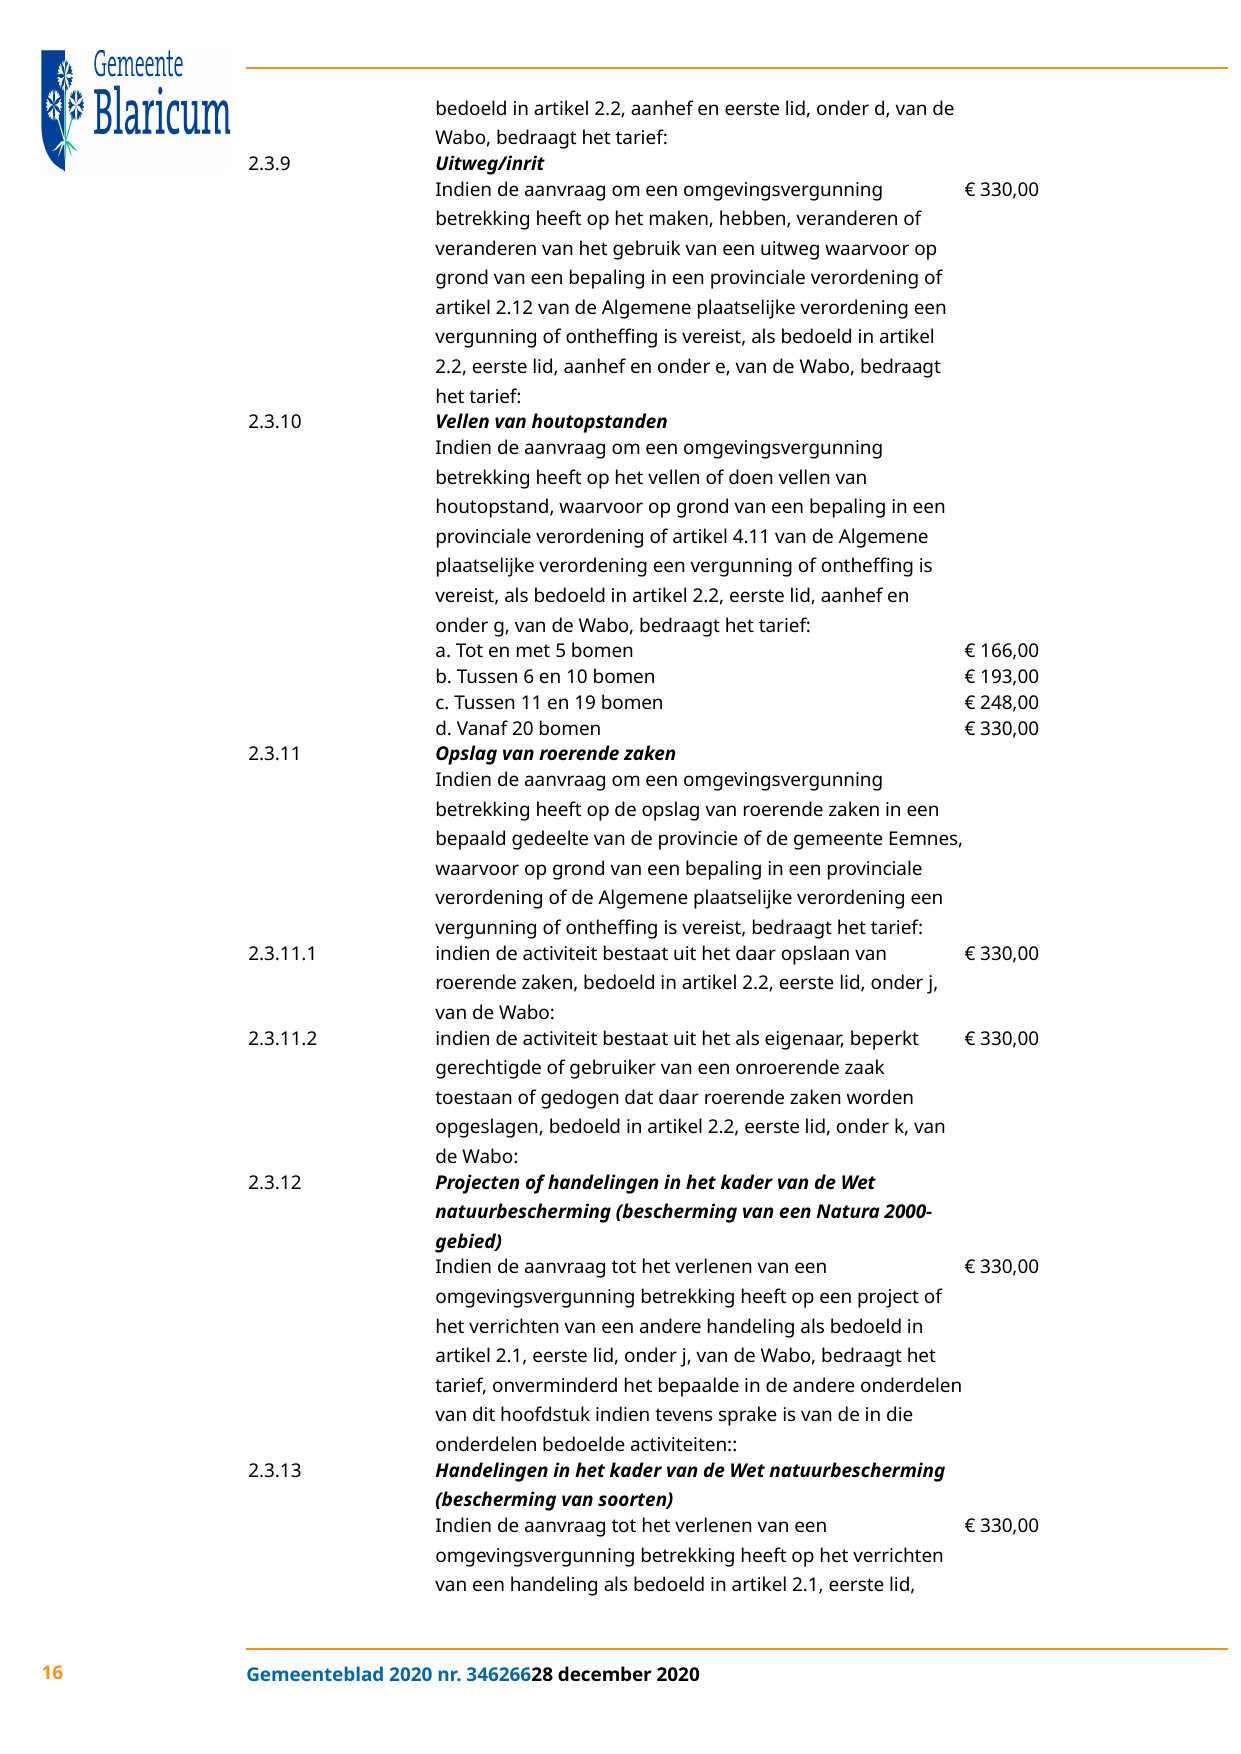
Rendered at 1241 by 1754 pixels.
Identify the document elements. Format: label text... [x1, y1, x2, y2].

table_cell Indien de aanvraag tot het verlenen van een omgevingsvergunning betrekking heeft op het verrichten van een handeling als bedoeld in artikel 2.1, eerste lid, [435, 1512, 964, 1597]
table_cell € 330,00 [964, 1512, 1152, 1597]
table_cell 2.3.11 [248, 741, 435, 766]
table_cell 2.3.13 [248, 1457, 435, 1512]
table_cell Vellen van houtopstanden [435, 409, 964, 434]
table_cell 2.3.11.2 [248, 1025, 435, 1169]
table_cell [964, 741, 1152, 766]
table_cell [964, 766, 1152, 940]
table_cell 2.3.11.1 [248, 940, 435, 1025]
table_cell [964, 434, 1152, 638]
table_cell 2.3.9 [248, 150, 435, 176]
table_cell [248, 638, 435, 663]
table_cell [248, 1254, 435, 1457]
table_cell b. Tussen 6 en 10 bomen [435, 663, 964, 689]
table_cell [248, 176, 435, 409]
table_cell Handelingen in het kader van de Wet natuurbescherming (bescherming van soorten) [435, 1457, 964, 1512]
table_cell a. Tot en met 5 bomen [435, 638, 964, 663]
table_cell € 330,00 [964, 176, 1152, 409]
table_cell [248, 95, 435, 150]
table_cell Indien de aanvraag om een omgevingsvergunning betrekking heeft op het maken, hebben, veranderen of veranderen van het gebruik van een uitweg waarvoor op grond van een bepaling in een provinciale verordening of artikel 2.12 van de Algemene plaatselijke verordening een vergunning of ontheffing is vereist, als bedoeld in artikel 2.2, eerste lid, aanhef en onder e, van de Wabo, bedraagt het tarief: [435, 176, 964, 409]
table_cell 2.3.12 [248, 1169, 435, 1254]
table_cell 2.3.10 [248, 409, 435, 434]
table_cell [248, 1512, 435, 1597]
table_cell [248, 715, 435, 741]
table_cell Indien de aanvraag tot het verlenen van een omgevingsvergunning betrekking heeft op een project of het verrichten van een andere handeling als bedoeld in artikel 2.1, eerste lid, onder j, van de Wabo, bedraagt het tarief, onverminderd het bepaalde in de andere onderdelen van dit hoofdstuk indien tevens sprake is van de in die onderdelen bedoelde activiteiten:: [435, 1254, 964, 1457]
table_cell [964, 150, 1152, 176]
table_cell € 330,00 [964, 1025, 1152, 1169]
table_cell Indien de aanvraag om een omgevingsvergunning betrekking heeft op het vellen of doen vellen van houtopstand, waarvoor op grond van een bepaling in een provinciale verordening of artikel 4.11 van de Algemene plaatselijke verordening een vergunning of ontheffing is vereist, als bedoeld in artikel 2.2, eerste lid, aanhef en onder g, van de Wabo, bedraagt het tarief: [435, 434, 964, 638]
table_cell Uitweg/inrit [435, 150, 964, 176]
table_cell indien de activiteit bestaat uit het als eigenaar, beperkt gerechtigde of gebruiker van een onroerende zaak toestaan of gedogen dat daar roerende zaken worden opgeslagen, bedoeld in artikel 2.2, eerste lid, onder k, van de Wabo: [435, 1025, 964, 1169]
table_cell [964, 409, 1152, 434]
table_cell € 330,00 [964, 940, 1152, 1025]
table_cell bedoeld in artikel 2.2, aanhef en eerste lid, onder d, van de Wabo, bedraagt het tarief: [435, 95, 964, 150]
table_cell Opslag van roerende zaken [435, 741, 964, 766]
table_cell € 330,00 [964, 1254, 1152, 1457]
table_cell d. Vanaf 20 bomen [435, 715, 964, 741]
table_cell € 166,00 [964, 638, 1152, 663]
table_cell [964, 95, 1152, 150]
table_cell [964, 1457, 1152, 1512]
table_cell c. Tussen 11 en 19 bomen [435, 689, 964, 715]
table_cell Indien de aanvraag om een omgevingsvergunning betrekking heeft op de opslag van roerende zaken in een bepaald gedeelte van de provincie of de gemeente Eemnes, waarvoor op grond van een bepaling in een provinciale verordening of de Algemene plaatselijke verordening een vergunning of ontheffing is vereist, bedraagt het tarief: [435, 766, 964, 940]
table_cell indien de activiteit bestaat uit het daar opslaan van roerende zaken, bedoeld in artikel 2.2, eerste lid, onder j, van de Wabo: [435, 940, 964, 1025]
table_cell [248, 689, 435, 715]
table_cell € 330,00 [964, 715, 1152, 741]
picture [41, 47, 231, 172]
table_cell [248, 766, 435, 940]
table_cell [964, 1169, 1152, 1254]
table_cell [248, 434, 435, 638]
table_cell € 248,00 [964, 689, 1152, 715]
table_cell € 193,00 [964, 663, 1152, 689]
table_cell [248, 663, 435, 689]
table_cell Projecten of handelingen in het kader van de Wet natuurbescherming (bescherming van een Natura 2000-gebied) [435, 1169, 964, 1254]
